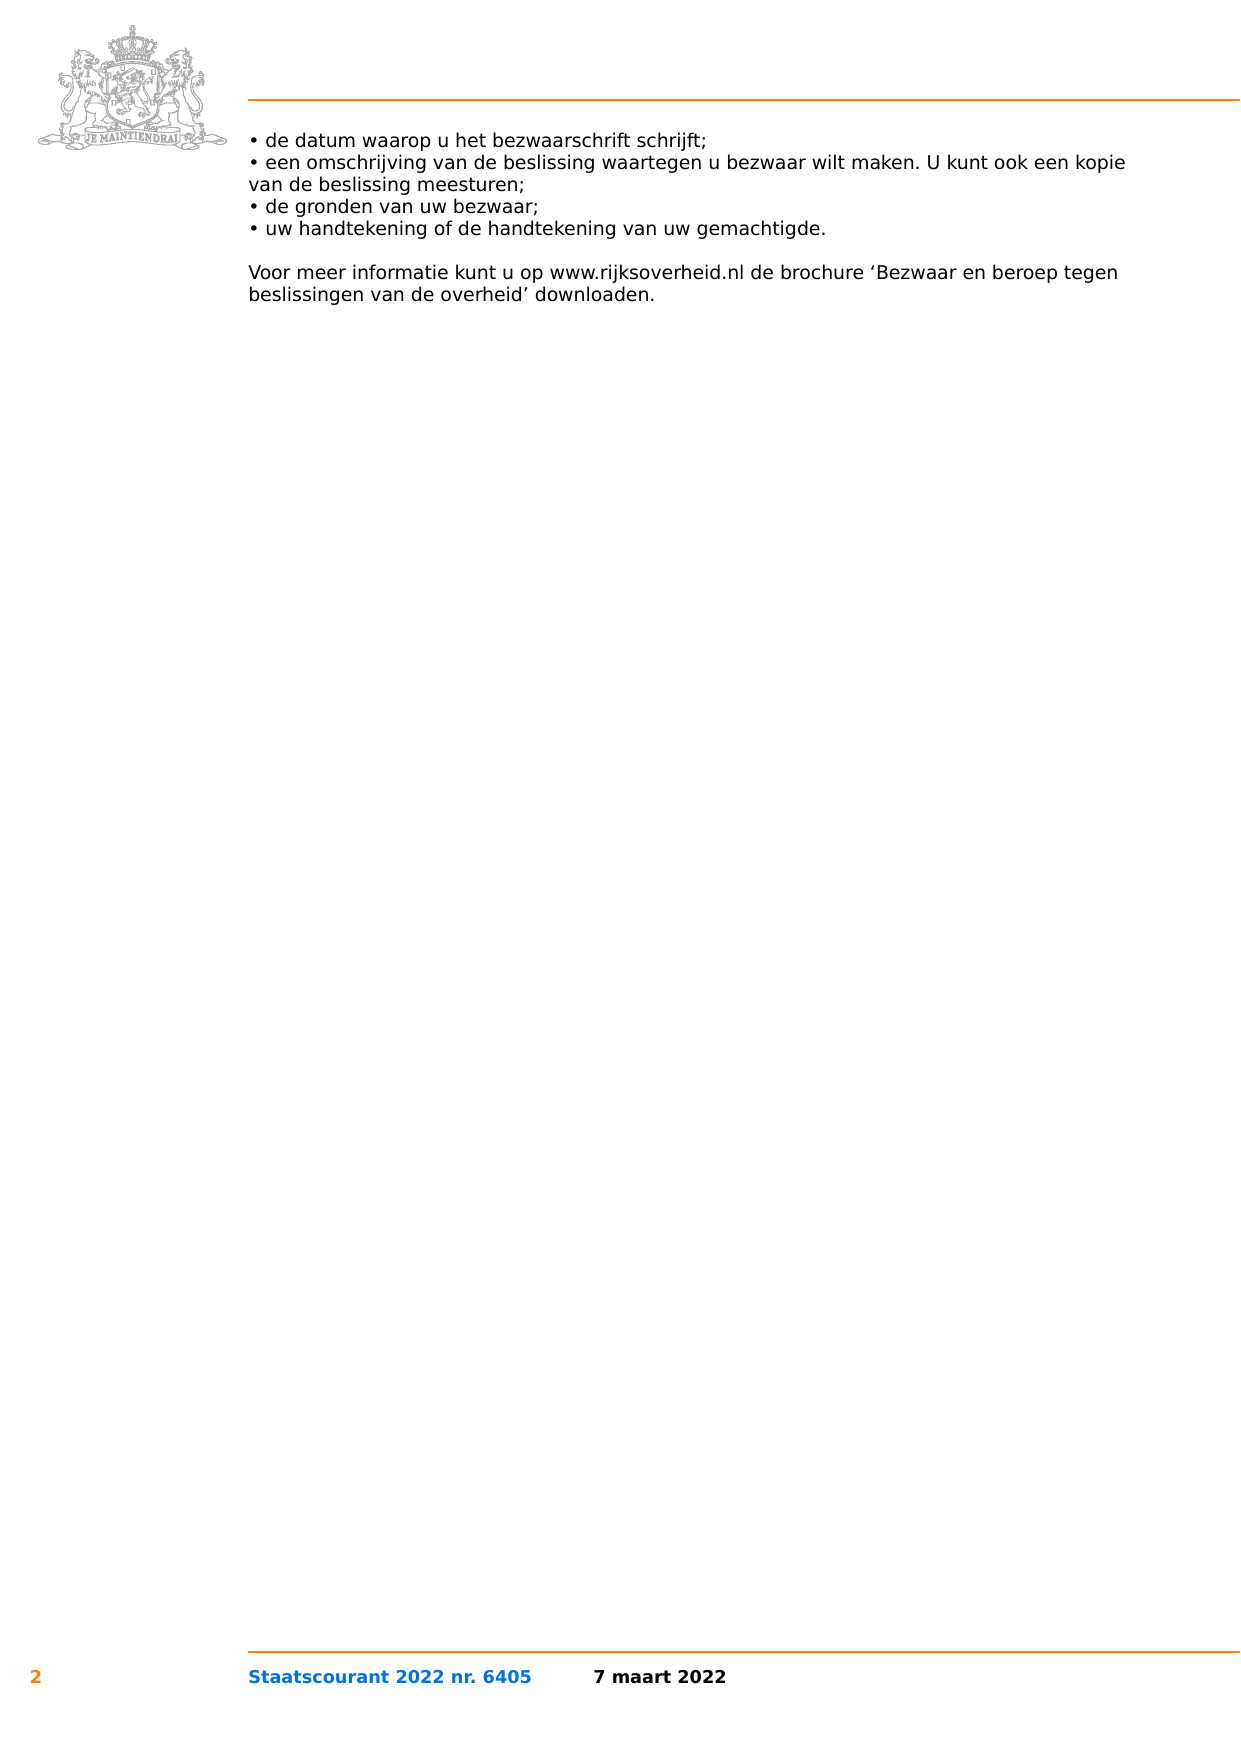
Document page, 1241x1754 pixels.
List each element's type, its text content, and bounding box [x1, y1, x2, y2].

text • uw handtekening of de handtekening van uw gemachtigde. [248, 218, 1163, 240]
text • de datum waarop u het bezwaarschrift schrijft; [248, 130, 1163, 152]
text Voor meer informatie kunt u op www.rijksoverheid.nl de brochure ‘Bezwaar en beroep tegen beslissingen van de overheid’ downloaden. [248, 262, 1163, 306]
text • de gronden van uw bezwaar; [248, 196, 1163, 218]
picture [38, 25, 227, 150]
text • een omschrijving van de beslissing waartegen u bezwaar wilt maken. U kunt ook een kopie van de beslissing meesturen; [248, 152, 1163, 196]
